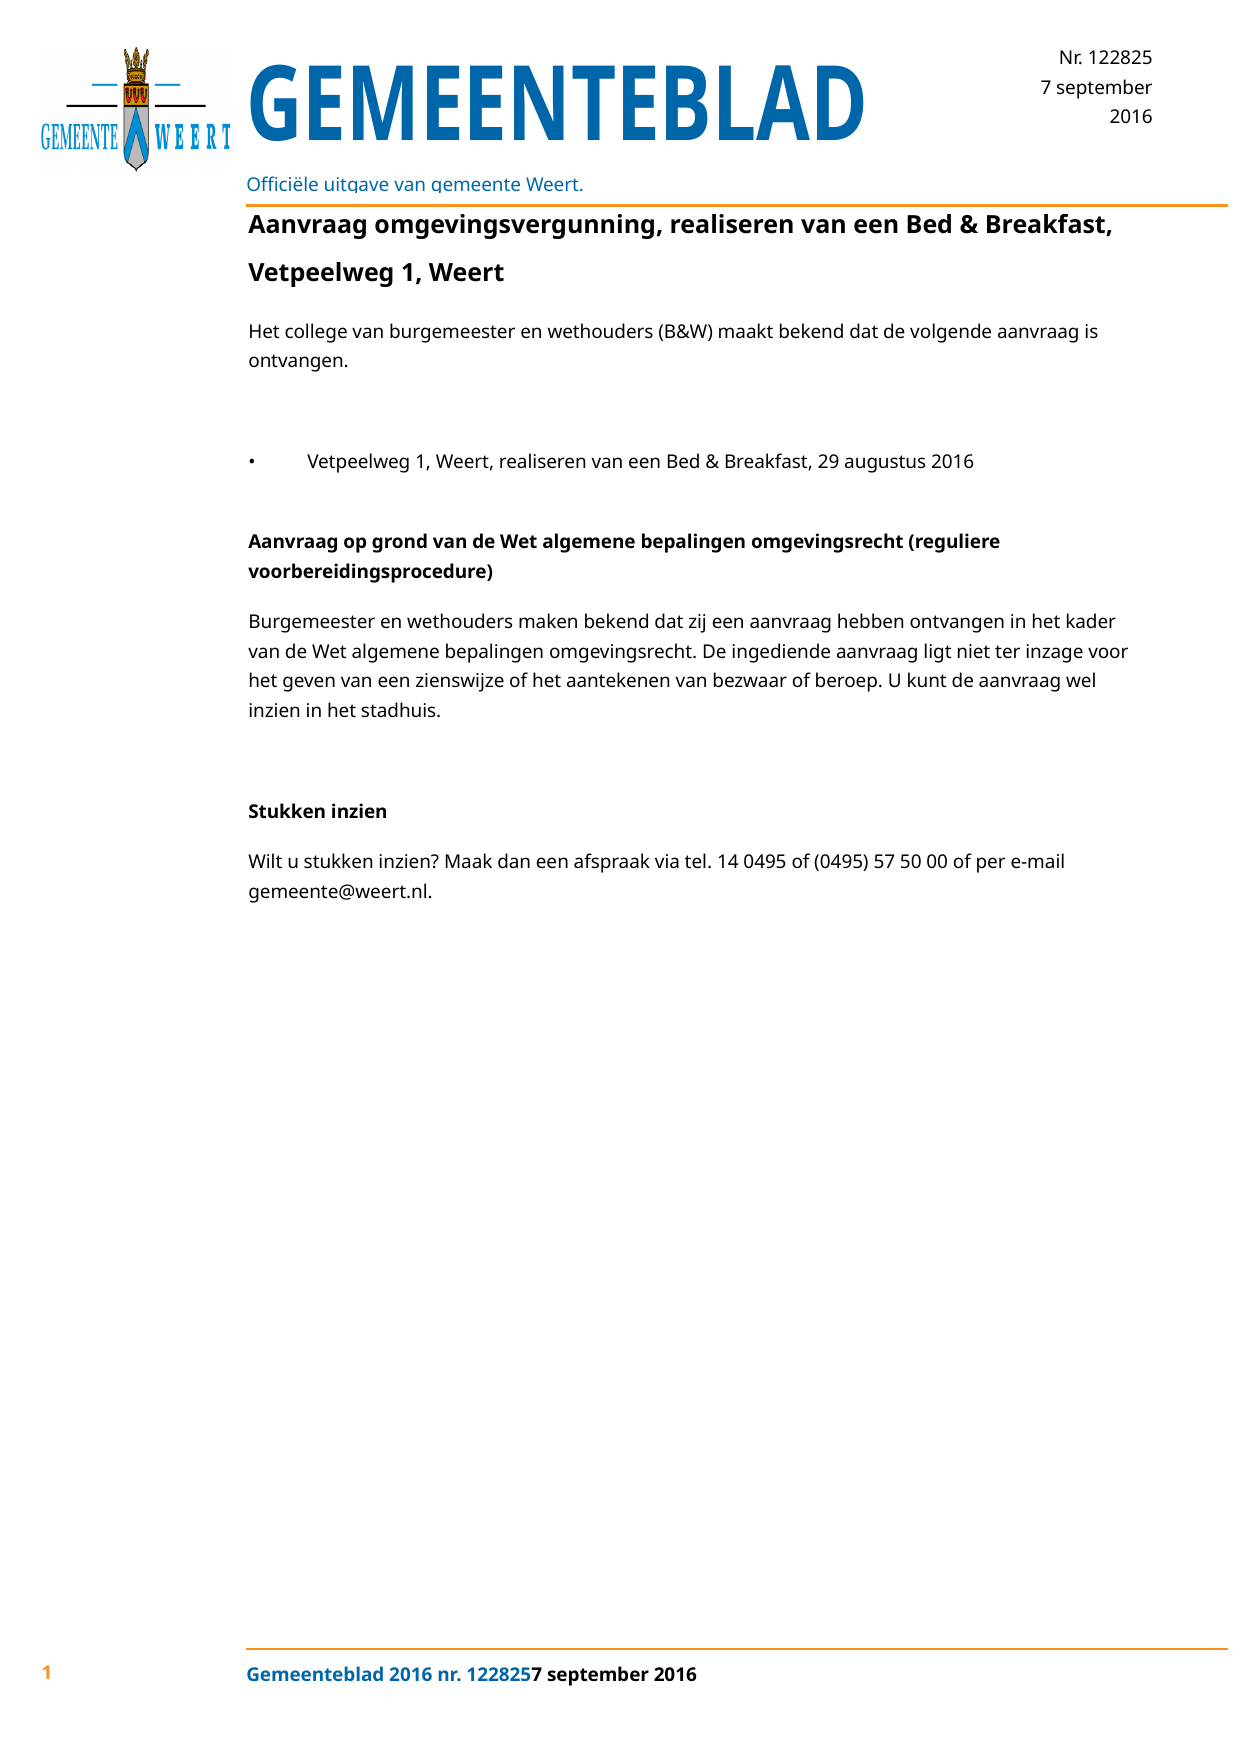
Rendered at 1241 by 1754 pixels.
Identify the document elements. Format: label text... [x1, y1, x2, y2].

text Aanvraag op grond van de Wet algemene bepalingen omgevingsrecht (reguliere voorbereidingsprocedure) [248, 528, 1152, 584]
text Stukken inzien [248, 798, 1152, 824]
text Burgemeester en wethouders maken bekend dat zij een aanvraag hebben ontvangen in het kader van de Wet algemene bepalingen omgevingsrecht. De ingediende aanvraag ligt niet ter inzage voor het geven van een zienswijze of het aantekenen van bezwaar of beroep. U kunt de aanvraag wel inzien in het stadhuis. [248, 608, 1152, 723]
picture [41, 47, 231, 172]
text Het college van burgemeester en wethouders (B&W) maakt bekend dat de volgende aanvraag is ontvangen. [248, 318, 1152, 373]
text Aanvraag omgevingsvergunning, realiseren van een Bed & Breakfast, Vetpeelweg 1, Weert [248, 207, 1152, 288]
list Vetpeelweg 1, Weert, realiseren van een Bed & Breakfast, 29 augustus 2016 [248, 448, 1152, 474]
text Wilt u stukken inzien? Maak dan een afspraak via tel. 14 0495 of (0495) 57 50 00 of per e-mail gemeente@weert.nl. [248, 848, 1152, 904]
